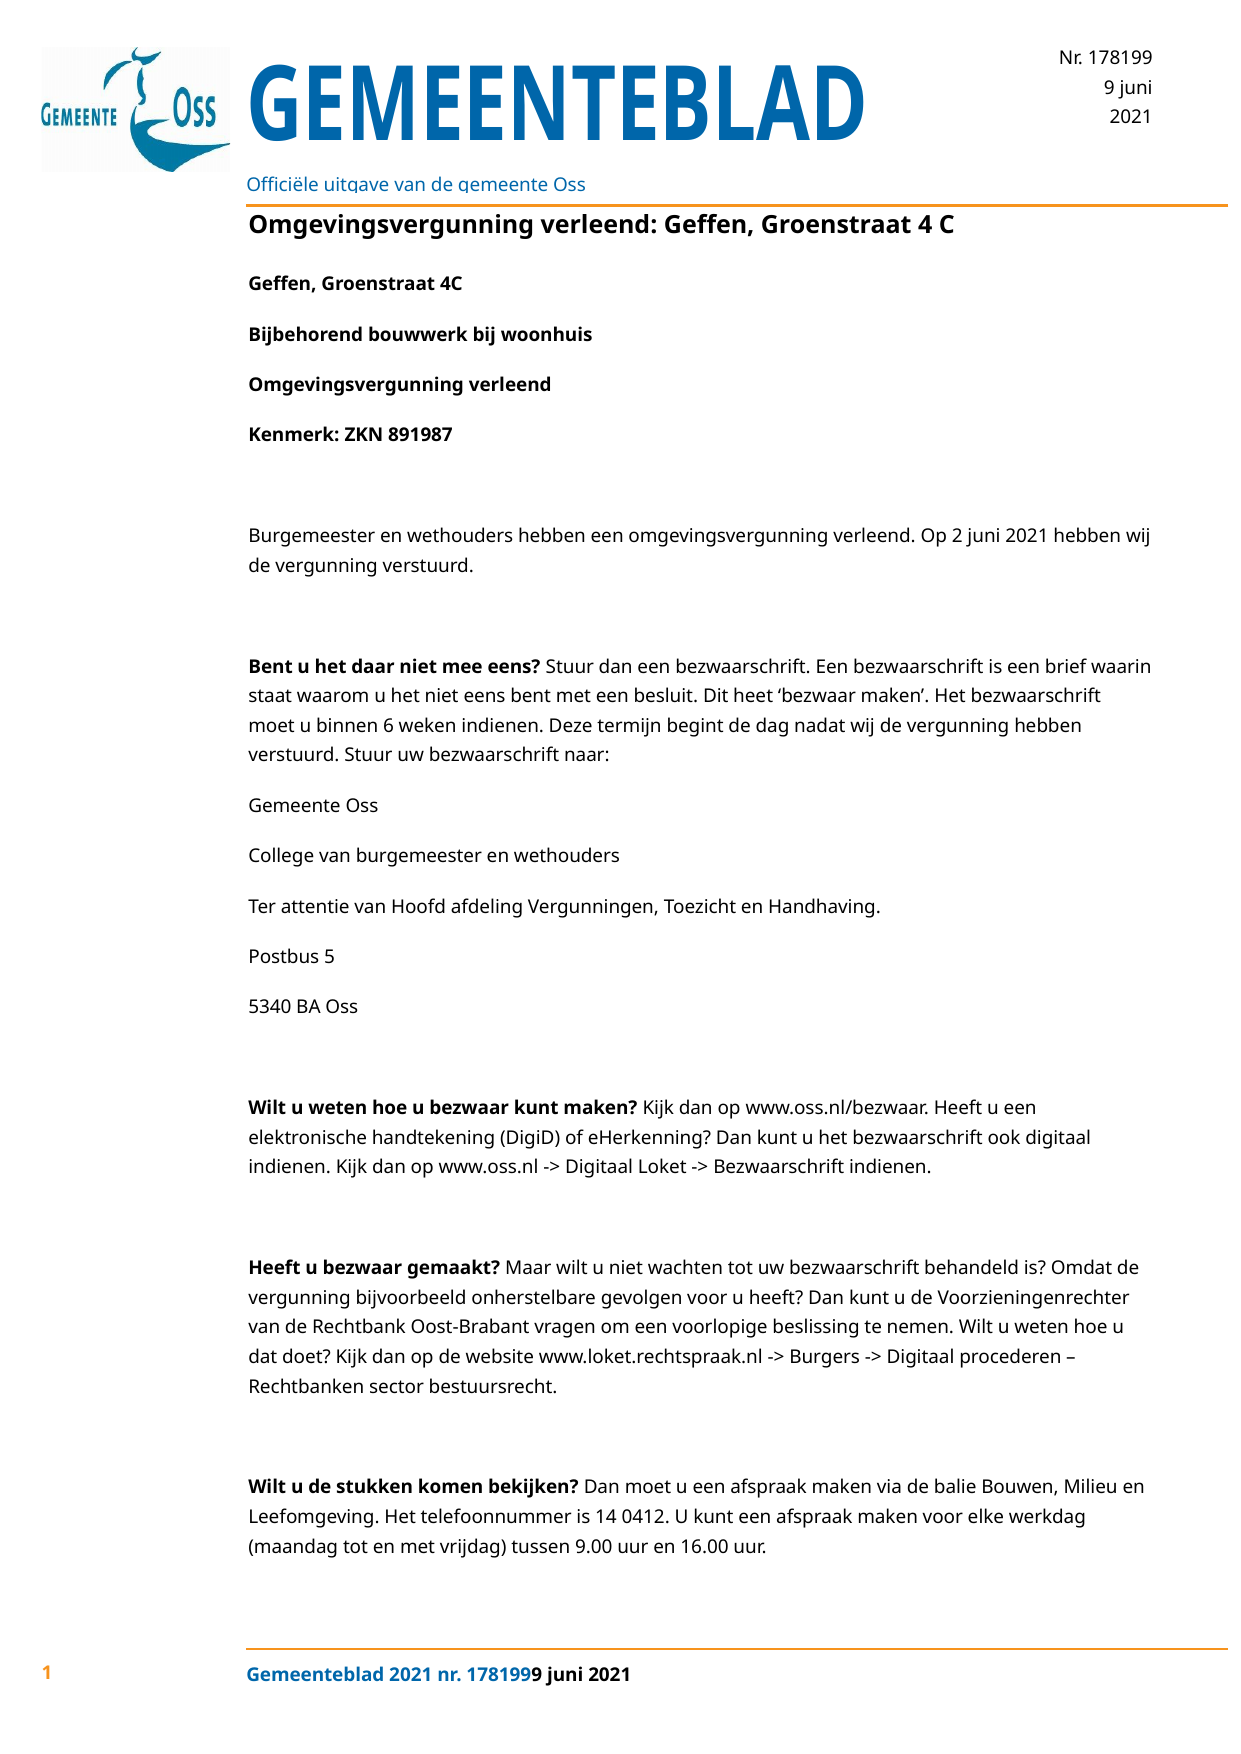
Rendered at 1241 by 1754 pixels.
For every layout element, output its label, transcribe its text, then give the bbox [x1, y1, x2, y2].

picture [41, 47, 231, 172]
text Wilt u de stukken komen bekijken? Dan moet u een afspraak maken via de balie Bouwen, Milieu en Leefomgeving. Het telefoonnummer is 14 0412. U kunt een afspraak maken voor elke werkdag (maandag tot en met vrijdag) tussen 9.00 uur en 16.00 uur. [248, 1474, 1152, 1558]
text Ter attentie van Hoofd afdeling Vergunningen, Toezicht en Handhaving. [248, 893, 1152, 918]
text 5340 BA Oss [248, 994, 1152, 1019]
text Bent u het daar niet mee eens? Stuur dan een bezwaarschrift. Een bezwaarschrift is een brief waarin staat waarom u het niet eens bent met een besluit. Dit heet ‘bezwaar maken’. Het bezwaarschrift moet u binnen 6 weken indienen. Deze termijn begint de dag nadat wij de vergunning hebben verstuurd. Stuur uw bezwaarschrift naar: [248, 653, 1152, 767]
text Omgevingsvergunning verleend: Geffen, Groenstraat 4 C [248, 207, 1152, 241]
text Burgemeester en wethouders hebben een omgevingsvergunning verleend. Op 2 juni 2021 hebben wij de vergunning verstuurd. [248, 522, 1152, 578]
text Geffen, Groenstraat 4C [248, 270, 1152, 296]
text Omgevingsvergunning verleend [248, 371, 1152, 397]
text College van burgemeester en wethouders [248, 842, 1152, 868]
text Heeft u bezwaar gemaakt? Maar wilt u niet wachten tot uw bezwaarschrift behandeld is? Omdat de vergunning bijvoorbeeld onherstelbare gevolgen voor u heeft? Dan kunt u de Voorzieningenrechter van de Rechtbank Oost-Brabant vragen om een voorlopige beslissing te nemen. Wilt u weten hoe u dat doet? Kijk dan op de website www.loket.rechtspraak.nl -> Burgers -> Digitaal procederen – Rechtbanken sector bestuursrecht. [248, 1254, 1152, 1398]
text Wilt u weten hoe u bezwaar kunt maken? Kijk dan op www.oss.nl/bezwaar. Heeft u een elektronische handtekening (DigiD) of eHerkenning? Dan kunt u het bezwaarschrift ook digitaal indienen. Kijk dan op www.oss.nl -> Digitaal Loket -> Bezwaarschrift indienen. [248, 1094, 1152, 1179]
text Gemeente Oss [248, 792, 1152, 818]
text Postbus 5 [248, 943, 1152, 969]
text Kenmerk: ZKN 891987 [248, 422, 1152, 447]
text Bijbehorend bouwwerk bij woonhuis [248, 321, 1152, 346]
